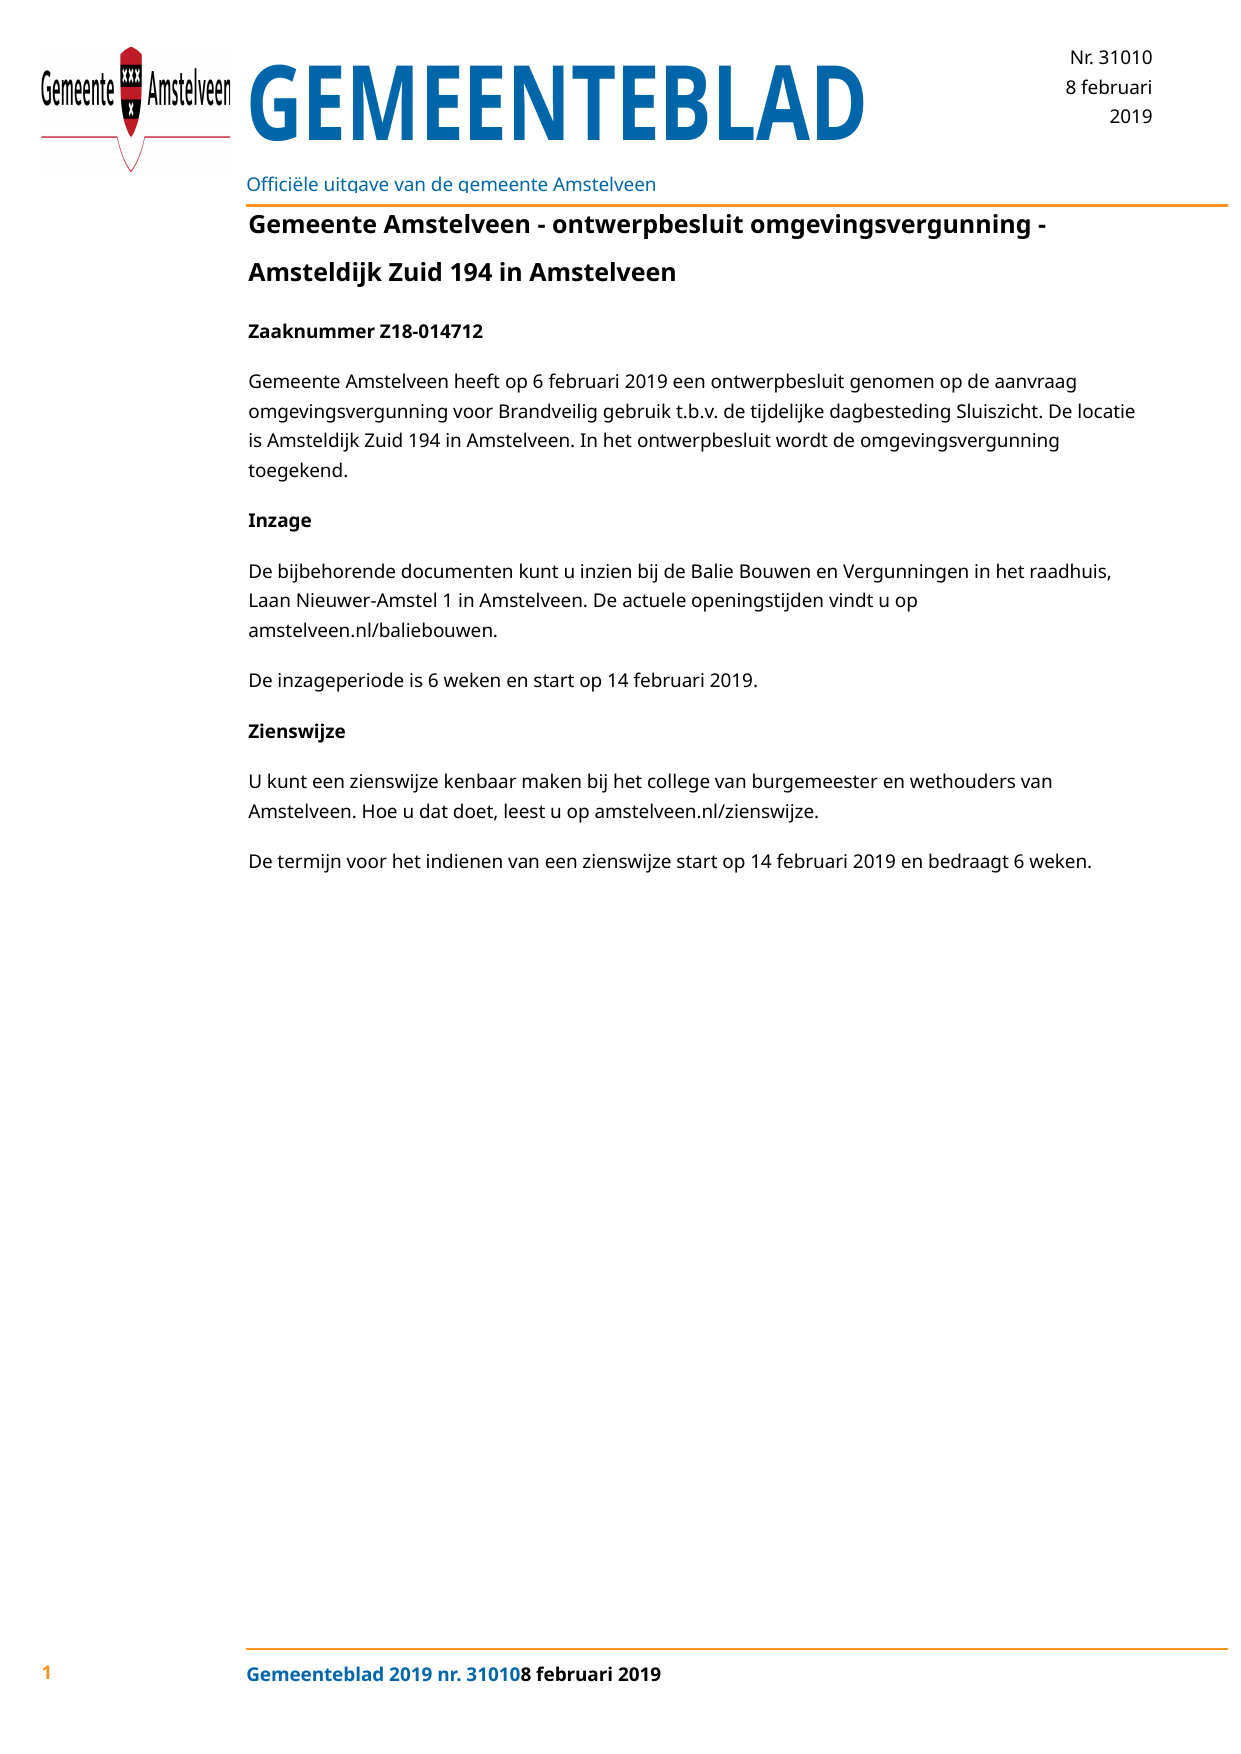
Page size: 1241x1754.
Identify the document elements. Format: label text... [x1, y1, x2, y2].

text Inzage [248, 507, 1152, 533]
text De bijbehorende documenten kunt u inzien bij de Balie Bouwen en Vergunningen in het raadhuis, Laan Nieuwer-Amstel 1 in Amstelveen. De actuele openingstijden vindt u op amstelveen.nl/baliebouwen. [248, 558, 1152, 643]
picture [41, 47, 231, 172]
text U kunt een zienswijze kenbaar maken bij het college van burgemeester en wethouders van Amstelveen. Hoe u dat doet, leest u op amstelveen.nl/zienswijze. [248, 768, 1152, 824]
text De inzageperiode is 6 weken en start op 14 februari 2019. [248, 667, 1152, 693]
text Gemeente Amstelveen - ontwerpbesluit omgevingsvergunning - Amsteldijk Zuid 194 in Amstelveen [248, 207, 1152, 288]
text Zaaknummer Z18-014712 [248, 318, 1152, 344]
text Zienswijze [248, 718, 1152, 744]
text De termijn voor het indienen van een zienswijze start op 14 februari 2019 en bedraagt 6 weken. [248, 848, 1152, 874]
text Gemeente Amstelveen heeft op 6 februari 2019 een ontwerpbesluit genomen op de aanvraag omgevingsvergunning voor Brandveilig gebruik t.b.v. de tijdelijke dagbesteding Sluiszicht. De locatie is Amsteldijk Zuid 194 in Amstelveen. In het ontwerpbesluit wordt de omgevingsvergunning toegekend. [248, 368, 1152, 483]
